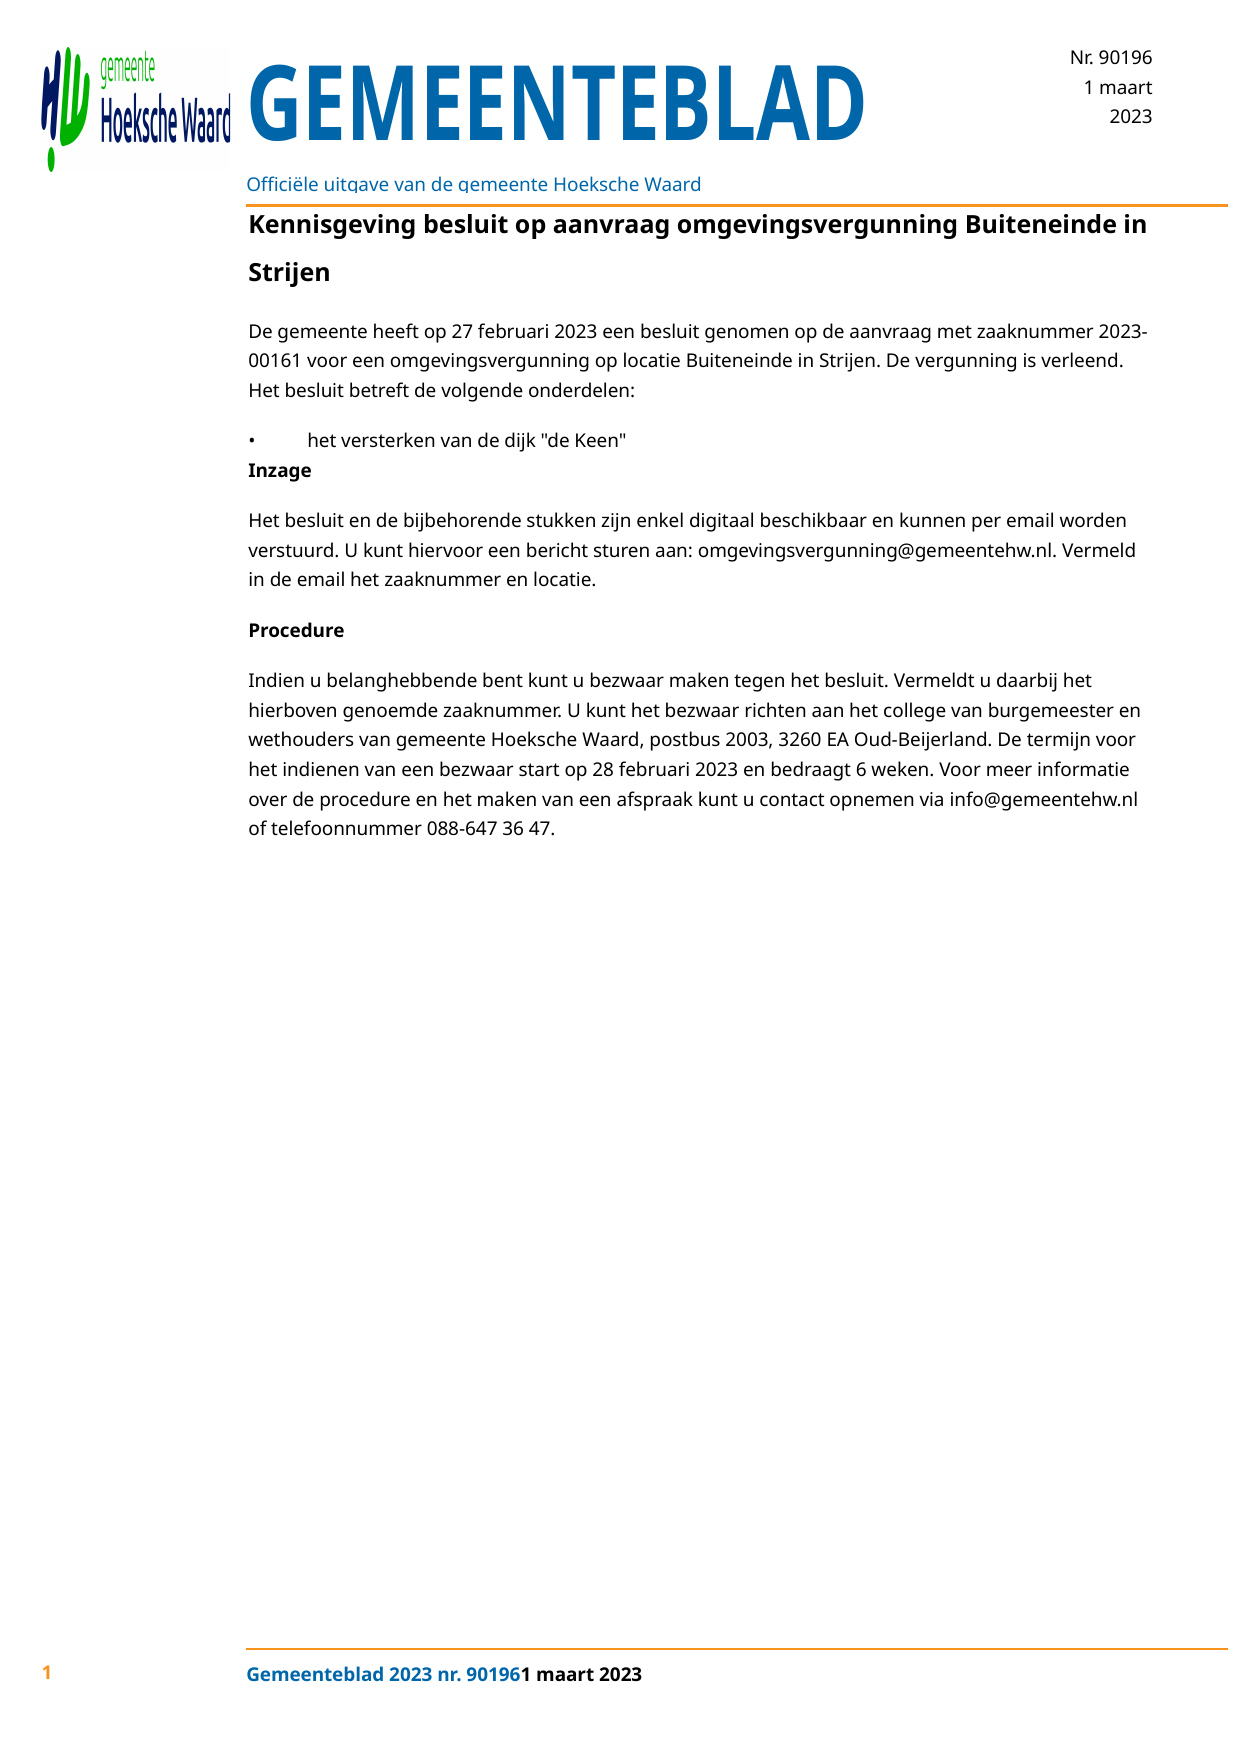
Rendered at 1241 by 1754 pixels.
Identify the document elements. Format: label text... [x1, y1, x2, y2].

text Indien u belanghebbende bent kunt u bezwaar maken tegen het besluit. Vermeldt u daarbij het hierboven genoemde zaaknummer. U kunt het bezwaar richten aan het college van burgemeester en wethouders van gemeente Hoeksche Waard, postbus 2003, 3260 EA Oud-Beijerland. De termijn voor het indienen van een bezwaar start op 28 februari 2023 en bedraagt 6 weken. Voor meer informatie over de procedure en het maken van een afspraak kunt u contact opnemen via info@gemeentehw.nl of telefoonnummer 088-647 36 47. [248, 667, 1152, 841]
list het versterken van de dijk "de Keen" [248, 427, 1152, 453]
text Inzage [248, 457, 1152, 483]
text De gemeente heeft op 27 februari 2023 een besluit genomen op de aanvraag met zaaknummer 2023-00161 voor een omgevingsvergunning op locatie Buiteneinde in Strijen. De vergunning is verleend. Het besluit betreft de volgende onderdelen: [248, 318, 1152, 403]
text Procedure [248, 617, 1152, 643]
text Het besluit en de bijbehorende stukken zijn enkel digitaal beschikbaar en kunnen per email worden verstuurd. U kunt hiervoor een bericht sturen aan: omgevingsvergunning@gemeentehw.nl. Vermeld in de email het zaaknummer en locatie. [248, 507, 1152, 592]
picture [41, 47, 231, 172]
text Kennisgeving besluit op aanvraag omgevingsvergunning Buiteneinde in Strijen [248, 207, 1152, 288]
